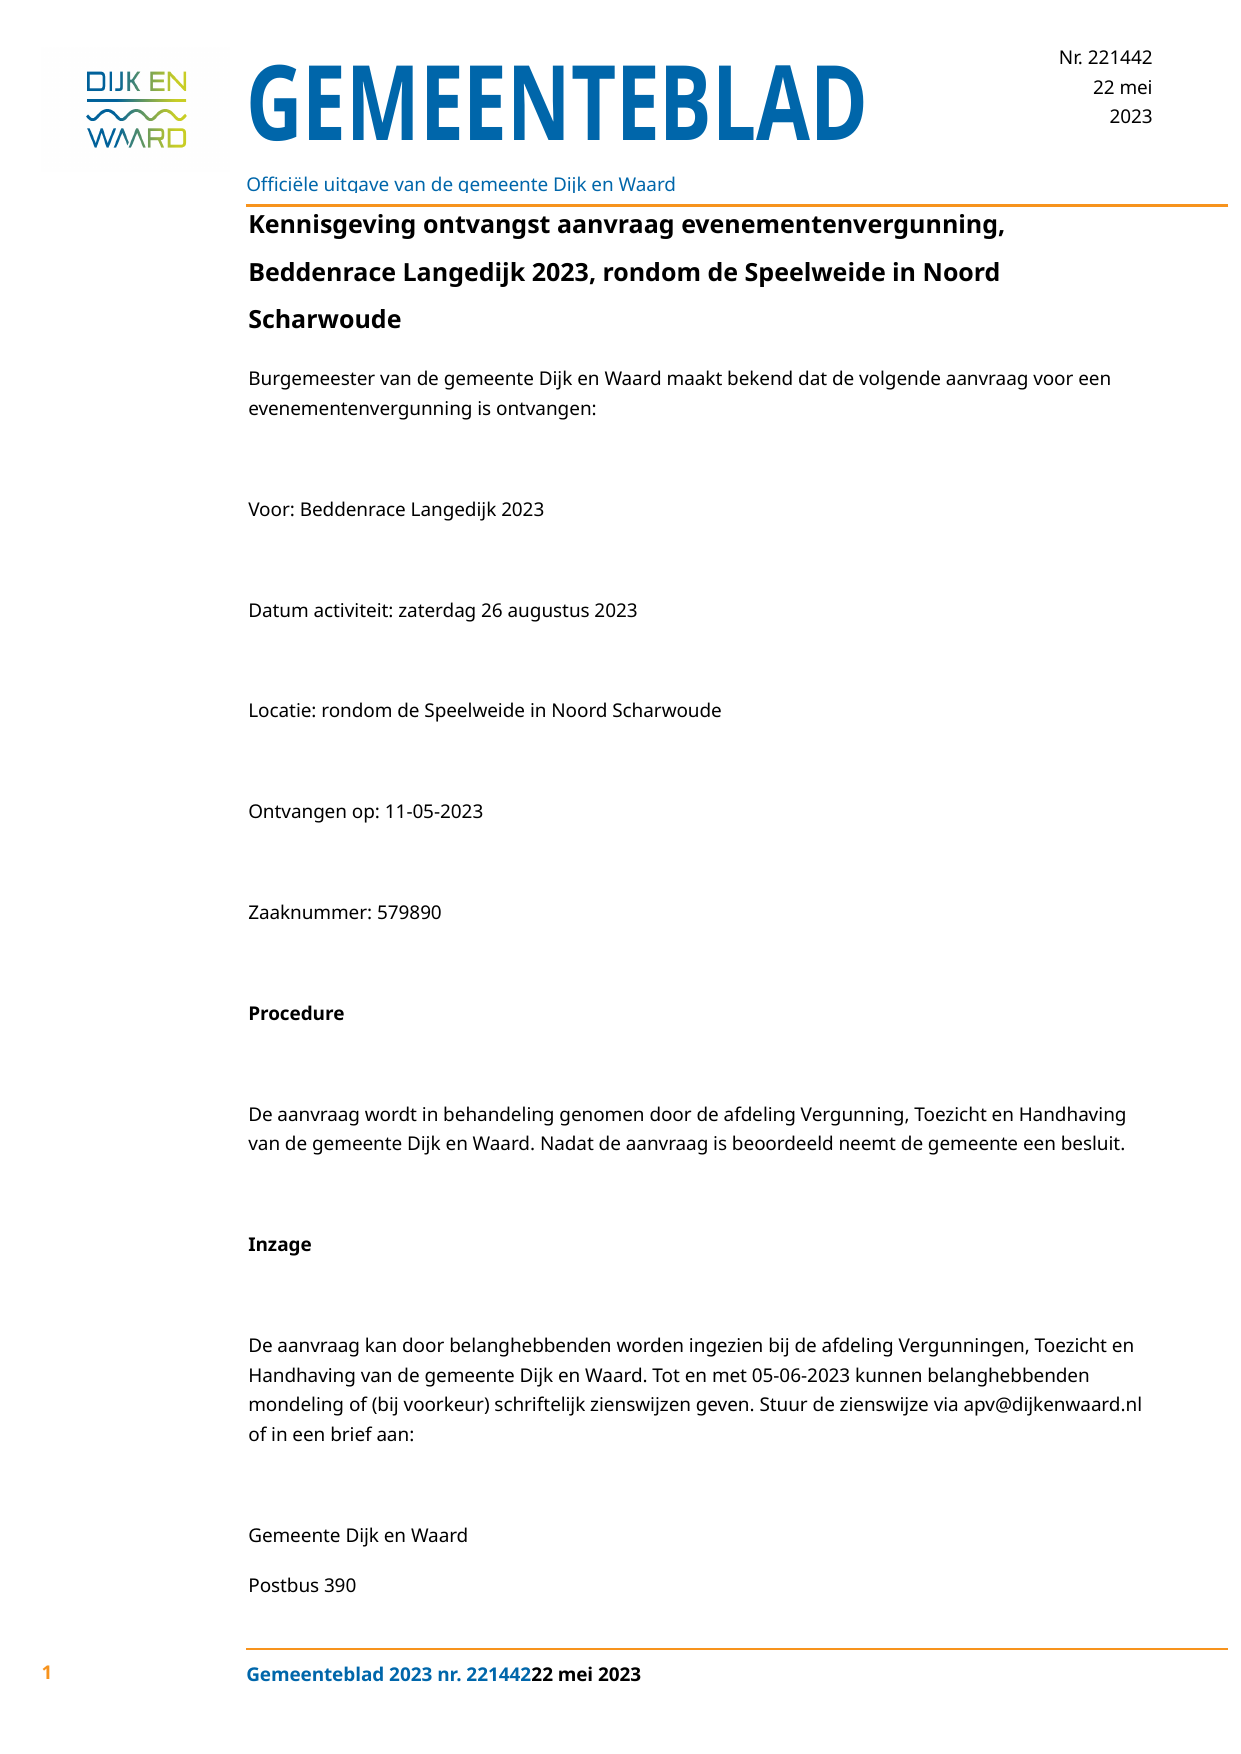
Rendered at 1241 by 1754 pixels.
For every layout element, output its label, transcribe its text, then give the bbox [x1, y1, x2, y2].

text De aanvraag kan door belanghebbenden worden ingezien bij de afdeling Vergunningen, Toezicht en Handhaving van de gemeente Dijk en Waard. Tot en met 05-06-2023 kunnen belanghebbenden mondeling of (bij voorkeur) schriftelijk zienswijzen geven. Stuur de zienswijze via apv@dijkenwaard.nl of in een brief aan: [248, 1332, 1152, 1447]
picture [41, 47, 231, 172]
text Procedure [248, 1000, 1152, 1026]
text De aanvraag wordt in behandeling genomen door de afdeling Vergunning, Toezicht en Handhaving van de gemeente Dijk en Waard. Nadat de aanvraag is beoordeeld neemt de gemeente een besluit. [248, 1101, 1152, 1156]
text Postbus 390 [248, 1572, 1152, 1598]
text Zaaknummer: 579890 [248, 899, 1152, 925]
text Datum activiteit: zaterdag 26 augustus 2023 [248, 597, 1152, 622]
text Kennisgeving ontvangst aanvraag evenementenvergunning, Beddenrace Langedijk 2023, rondom de Speelweide in Noord Scharwoude [248, 207, 1152, 336]
text Gemeente Dijk en Waard [248, 1522, 1152, 1547]
text Burgemeester van de gemeente Dijk en Waard maakt bekend dat de volgende aanvraag voor een evenementenvergunning is ontvangen: [248, 366, 1152, 421]
text Ontvangen op: 11-05-2023 [248, 798, 1152, 824]
text Locatie: rondom de Speelweide in Noord Scharwoude [248, 698, 1152, 723]
text Inzage [248, 1231, 1152, 1257]
text Voor: Beddenrace Langedijk 2023 [248, 496, 1152, 522]
